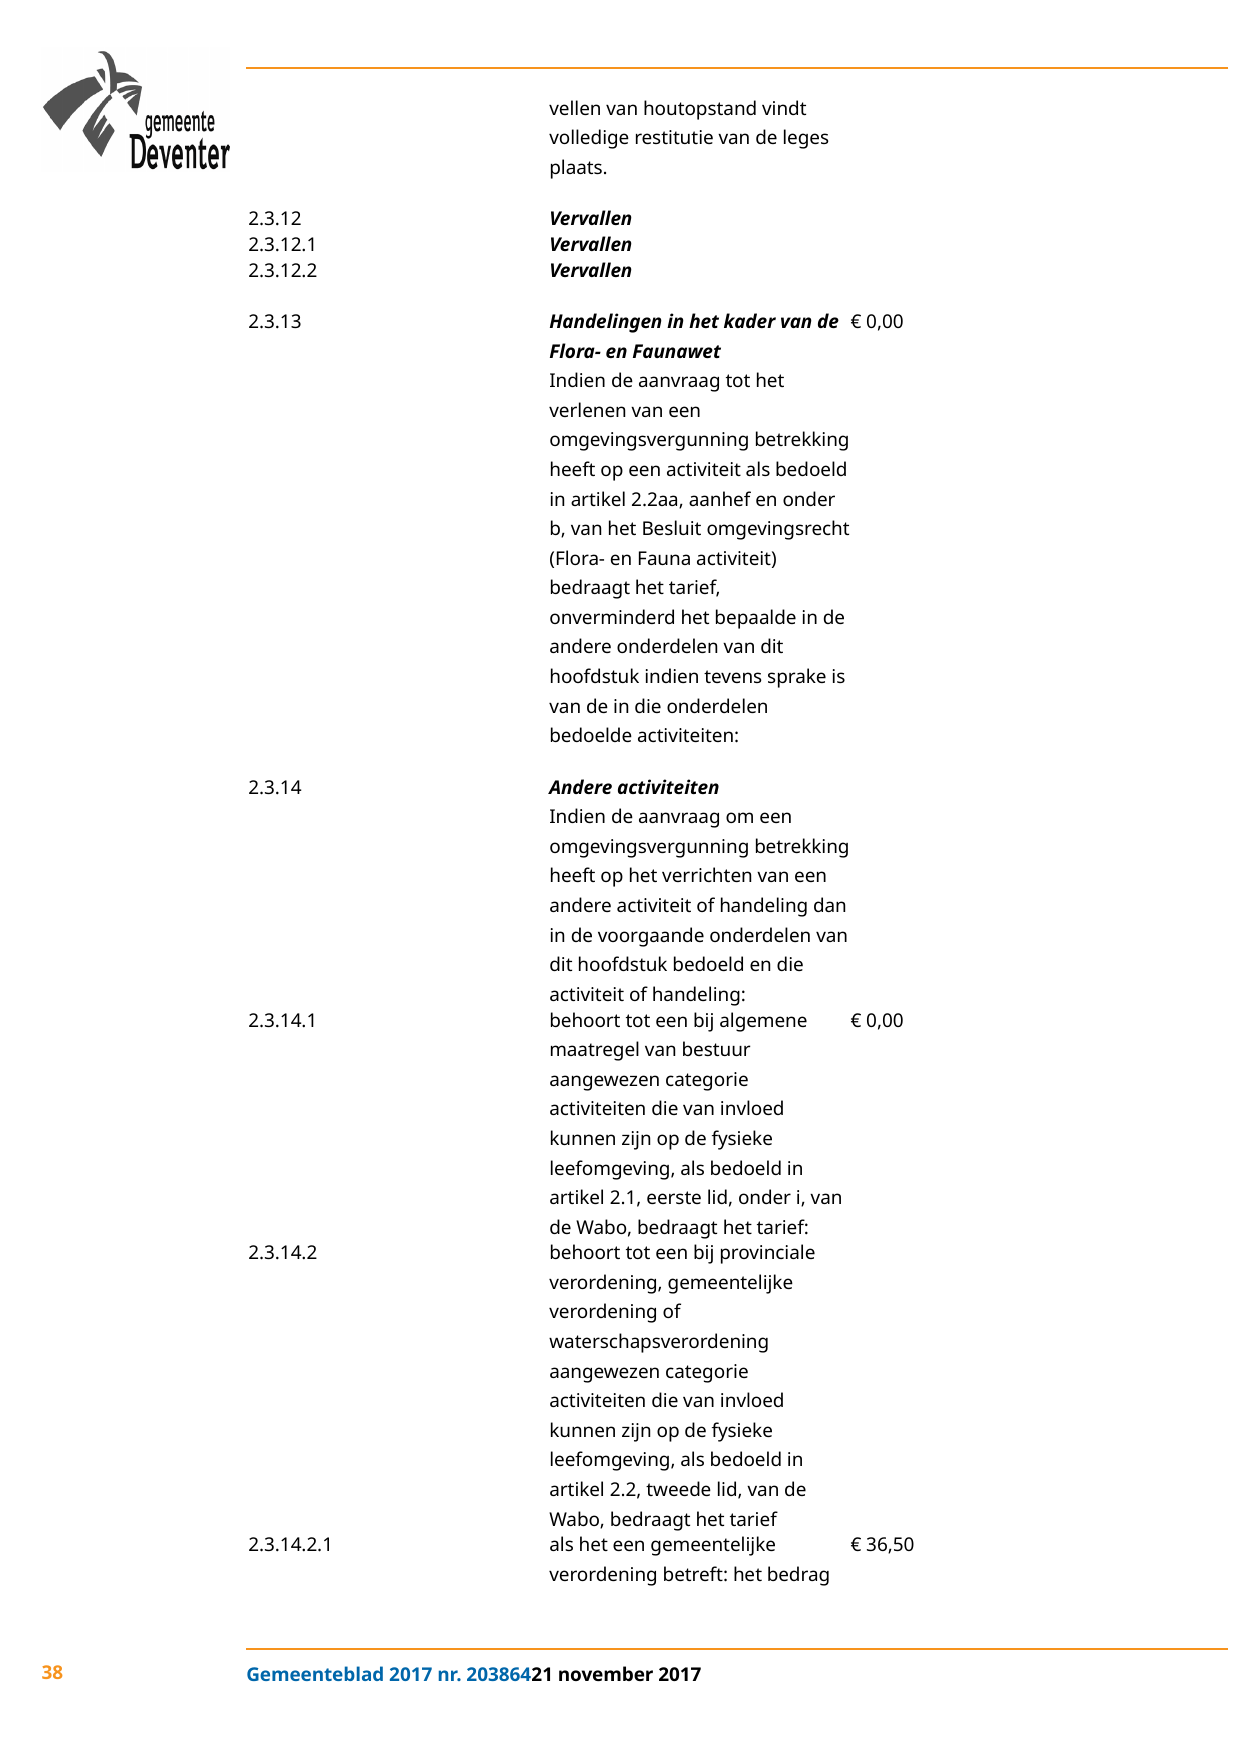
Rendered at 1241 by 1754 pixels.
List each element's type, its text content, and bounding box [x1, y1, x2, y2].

table_cell [850, 205, 1152, 231]
table_cell 2.3.13 [248, 308, 549, 748]
table_cell € 36,50 [850, 1532, 1152, 1587]
table_cell Vervallen [549, 205, 850, 231]
table_cell [850, 231, 1152, 257]
table_cell 2.3.14 [248, 774, 549, 1007]
table_cell [549, 283, 850, 308]
table_cell [850, 283, 1152, 308]
table_cell [248, 180, 549, 205]
table_cell [850, 1240, 1152, 1532]
table_cell 2.3.14.2.1 [248, 1532, 549, 1587]
table_cell [248, 283, 549, 308]
table_cell [850, 180, 1152, 205]
picture [41, 47, 231, 172]
table_cell [549, 748, 850, 774]
table_cell 2.3.12.1 [248, 231, 549, 257]
table_cell behoort tot een bij provinciale verordening, gemeentelijke verordening of waterschapsverordening aangewezen categorie activiteiten die van invloed kunnen zijn op de fysieke leefomgeving, als bedoeld in artikel 2.2, tweede lid, van de Wabo, bedraagt het tarief [549, 1240, 850, 1532]
table_cell [850, 257, 1152, 283]
table_cell [248, 748, 549, 774]
table_cell [549, 180, 850, 205]
table_cell behoort tot een bij algemene maatregel van bestuur aangewezen categorie activiteiten die van invloed kunnen zijn op de fysieke leefomgeving, als bedoeld in artikel 2.1, eerste lid, onder i, van de Wabo, bedraagt het tarief: [549, 1007, 850, 1239]
table_cell Vervallen [549, 257, 850, 283]
table_cell [850, 748, 1152, 774]
table_cell [850, 774, 1152, 1007]
table_cell 2.3.12.2 [248, 257, 549, 283]
table_cell Andere activiteiten Indien de aanvraag om een omgevingsvergunning betrekking heeft op het verrichten van een andere activiteit of handeling dan in de voorgaande onderdelen van dit hoofdstuk bedoeld en die activiteit of handeling: [549, 774, 850, 1007]
table_cell vellen van houtopstand vindt volledige restitutie van de leges plaats. [549, 95, 850, 180]
table_cell Vervallen [549, 231, 850, 257]
table_cell € 0,00 [850, 1007, 1152, 1239]
table_cell [850, 95, 1152, 180]
table_cell 2.3.12 [248, 205, 549, 231]
table_cell Handelingen in het kader van de Flora- en Faunawet Indien de aanvraag tot het verlenen van een omgevingsvergunning betrekking heeft op een activiteit als bedoeld in artikel 2.2aa, aanhef en onder b, van het Besluit omgevingsrecht (Flora- en Fauna activiteit) bedraagt het tarief, onverminderd het bepaalde in de andere onderdelen van dit hoofdstuk indien tevens sprake is van de in die onderdelen bedoelde activiteiten: [549, 308, 850, 748]
table_cell als het een gemeentelijke verordening betreft: het bedrag [549, 1532, 850, 1587]
table_cell [248, 95, 549, 180]
table_cell 2.3.14.2 [248, 1240, 549, 1532]
table_cell € 0,00 [850, 308, 1152, 748]
table_cell 2.3.14.1 [248, 1007, 549, 1239]
